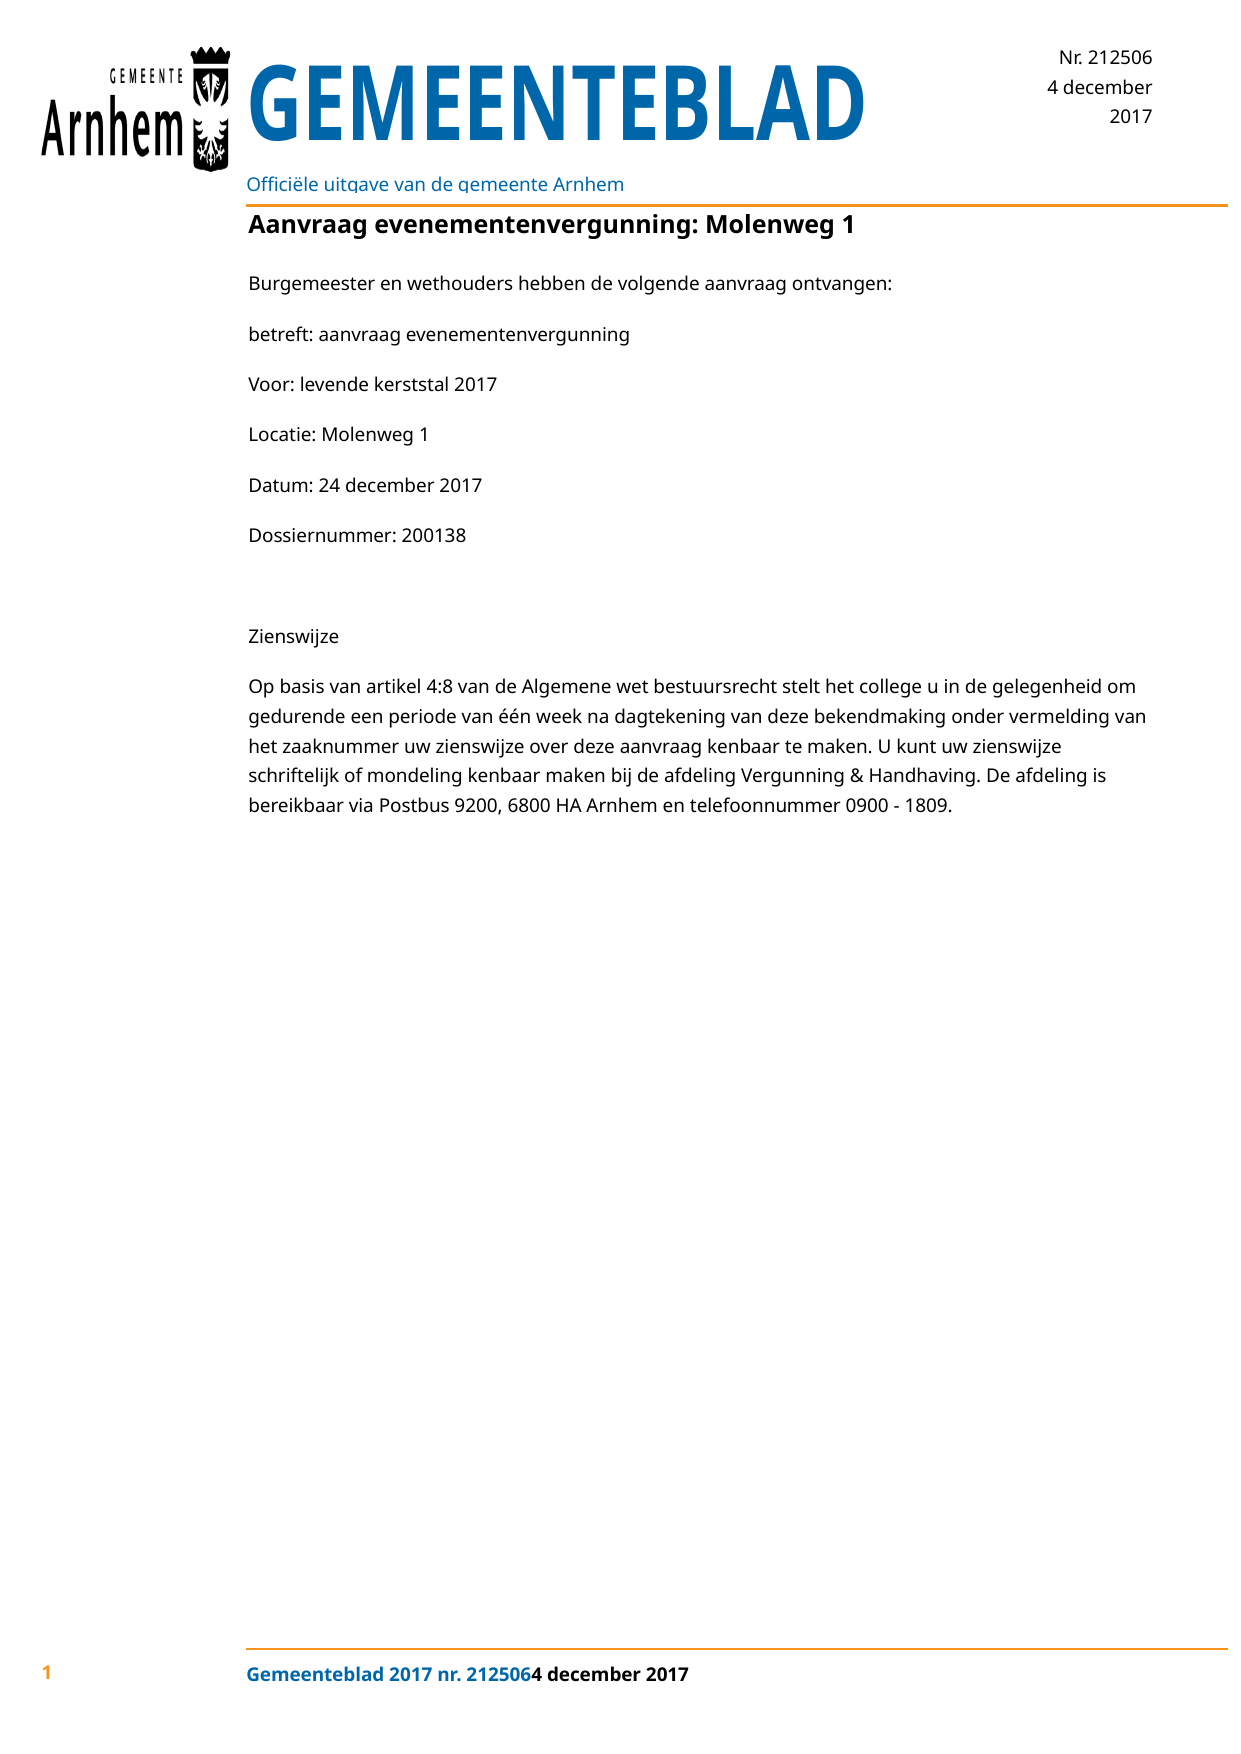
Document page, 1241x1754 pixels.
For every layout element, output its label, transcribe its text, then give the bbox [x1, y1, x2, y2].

text Locatie: Molenweg 1 [248, 422, 1152, 447]
text Voor: levende kerststal 2017 [248, 371, 1152, 397]
picture [41, 47, 231, 172]
text betreft: aanvraag evenementenvergunning [248, 321, 1152, 346]
text Aanvraag evenementenvergunning: Molenweg 1 [248, 207, 1152, 241]
text Zienswijze [248, 623, 1152, 649]
text Dossiernummer: 200138 [248, 522, 1152, 548]
text Op basis van artikel 4:8 van de Algemene wet bestuursrecht stelt het college u in de gelegenheid om gedurende een periode van één week na dagtekening van deze bekendmaking onder vermelding van het zaaknummer uw zienswijze over deze aanvraag kenbaar te maken. U kunt uw zienswijze schriftelijk of mondeling kenbaar maken bij de afdeling Vergunning & Handhaving. De afdeling is bereikbaar via Postbus 9200, 6800 HA Arnhem en telefoonnummer 0900 - 1809. [248, 674, 1152, 818]
text Burgemeester en wethouders hebben de volgende aanvraag ontvangen: [248, 270, 1152, 296]
text Datum: 24 december 2017 [248, 472, 1152, 498]
